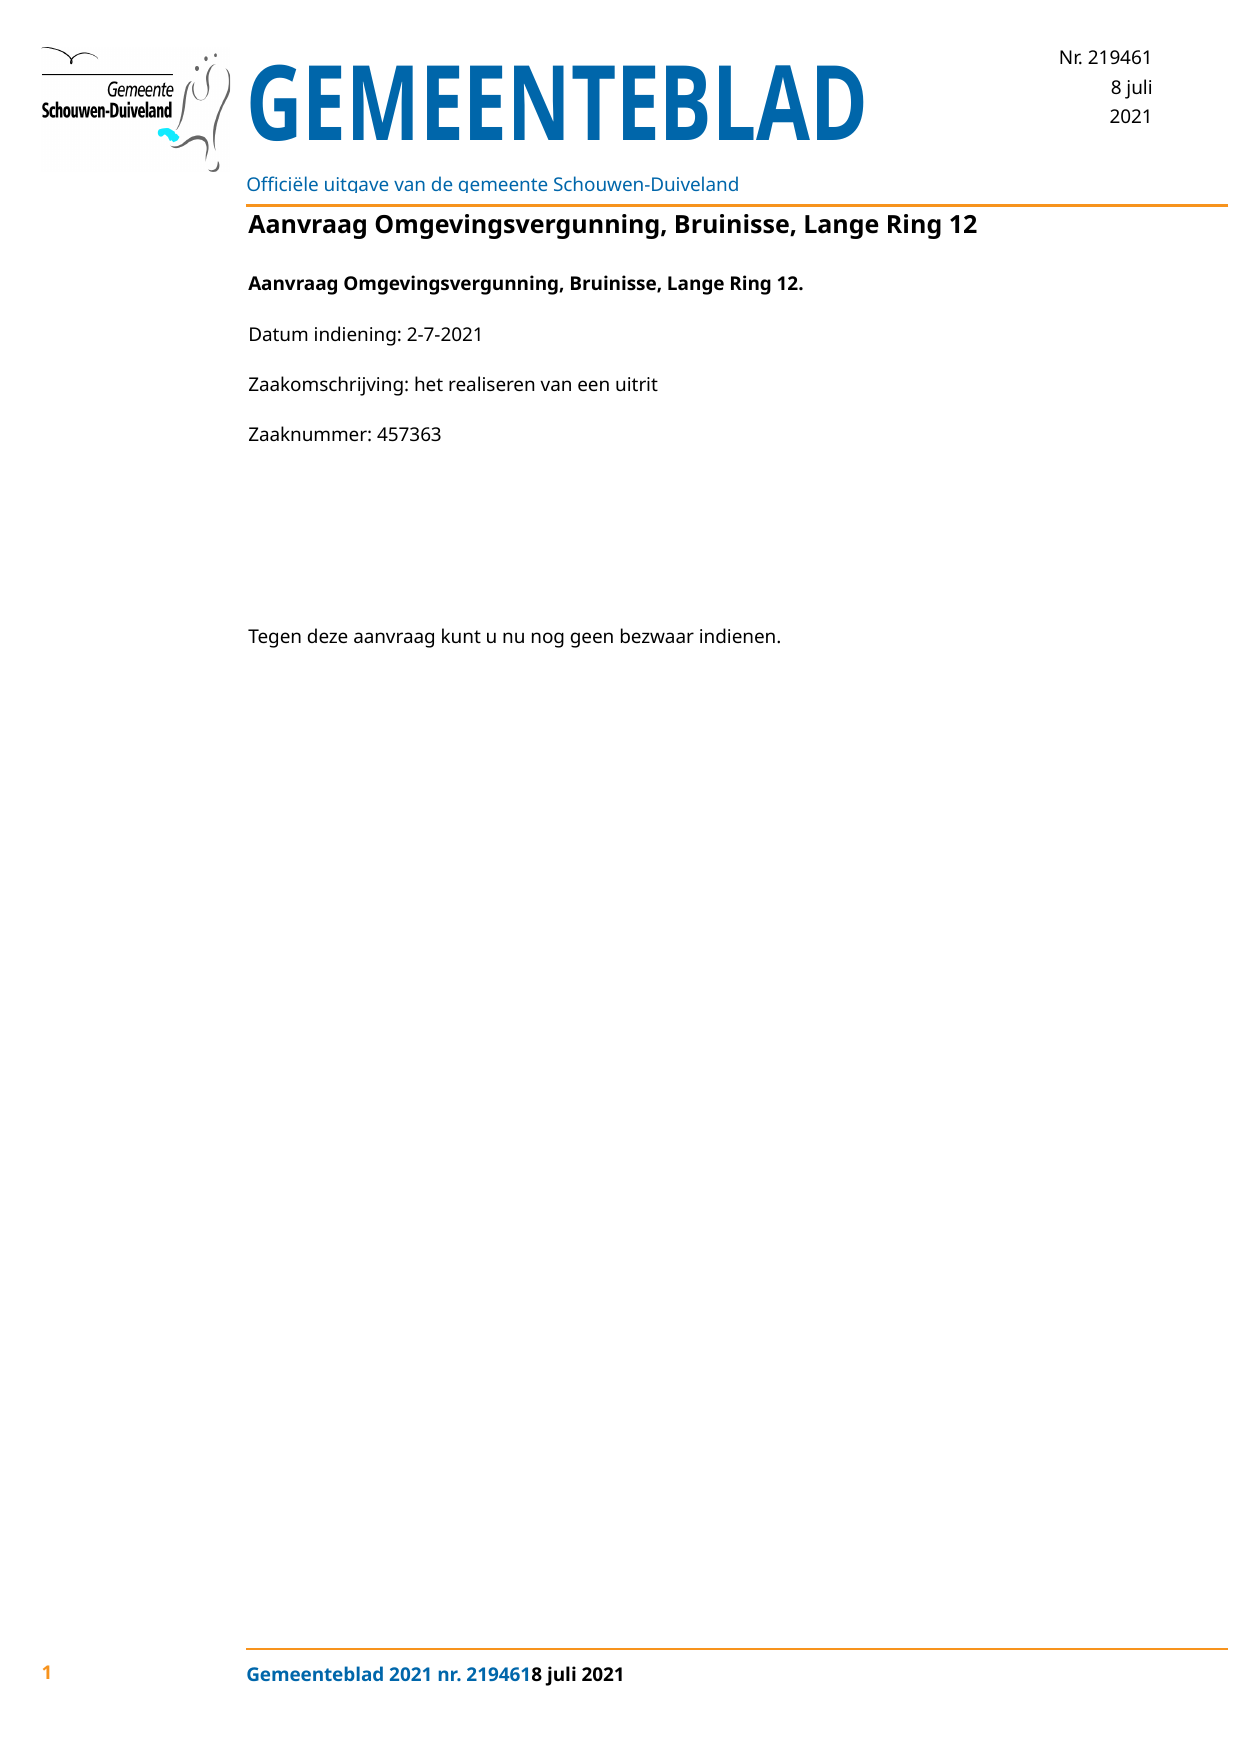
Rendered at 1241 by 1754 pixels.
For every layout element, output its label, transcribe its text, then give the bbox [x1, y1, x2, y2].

picture [41, 47, 231, 172]
text Datum indiening: 2-7-2021 [248, 321, 1152, 346]
text Zaaknummer: 457363 [248, 422, 1152, 447]
text Aanvraag Omgevingsvergunning, Bruinisse, Lange Ring 12 [248, 207, 1152, 241]
text Tegen deze aanvraag kunt u nu nog geen bezwaar indienen. [248, 623, 1152, 649]
text Zaakomschrijving: het realiseren van een uitrit [248, 371, 1152, 397]
text Aanvraag Omgevingsvergunning, Bruinisse, Lange Ring 12. [248, 270, 1152, 296]
